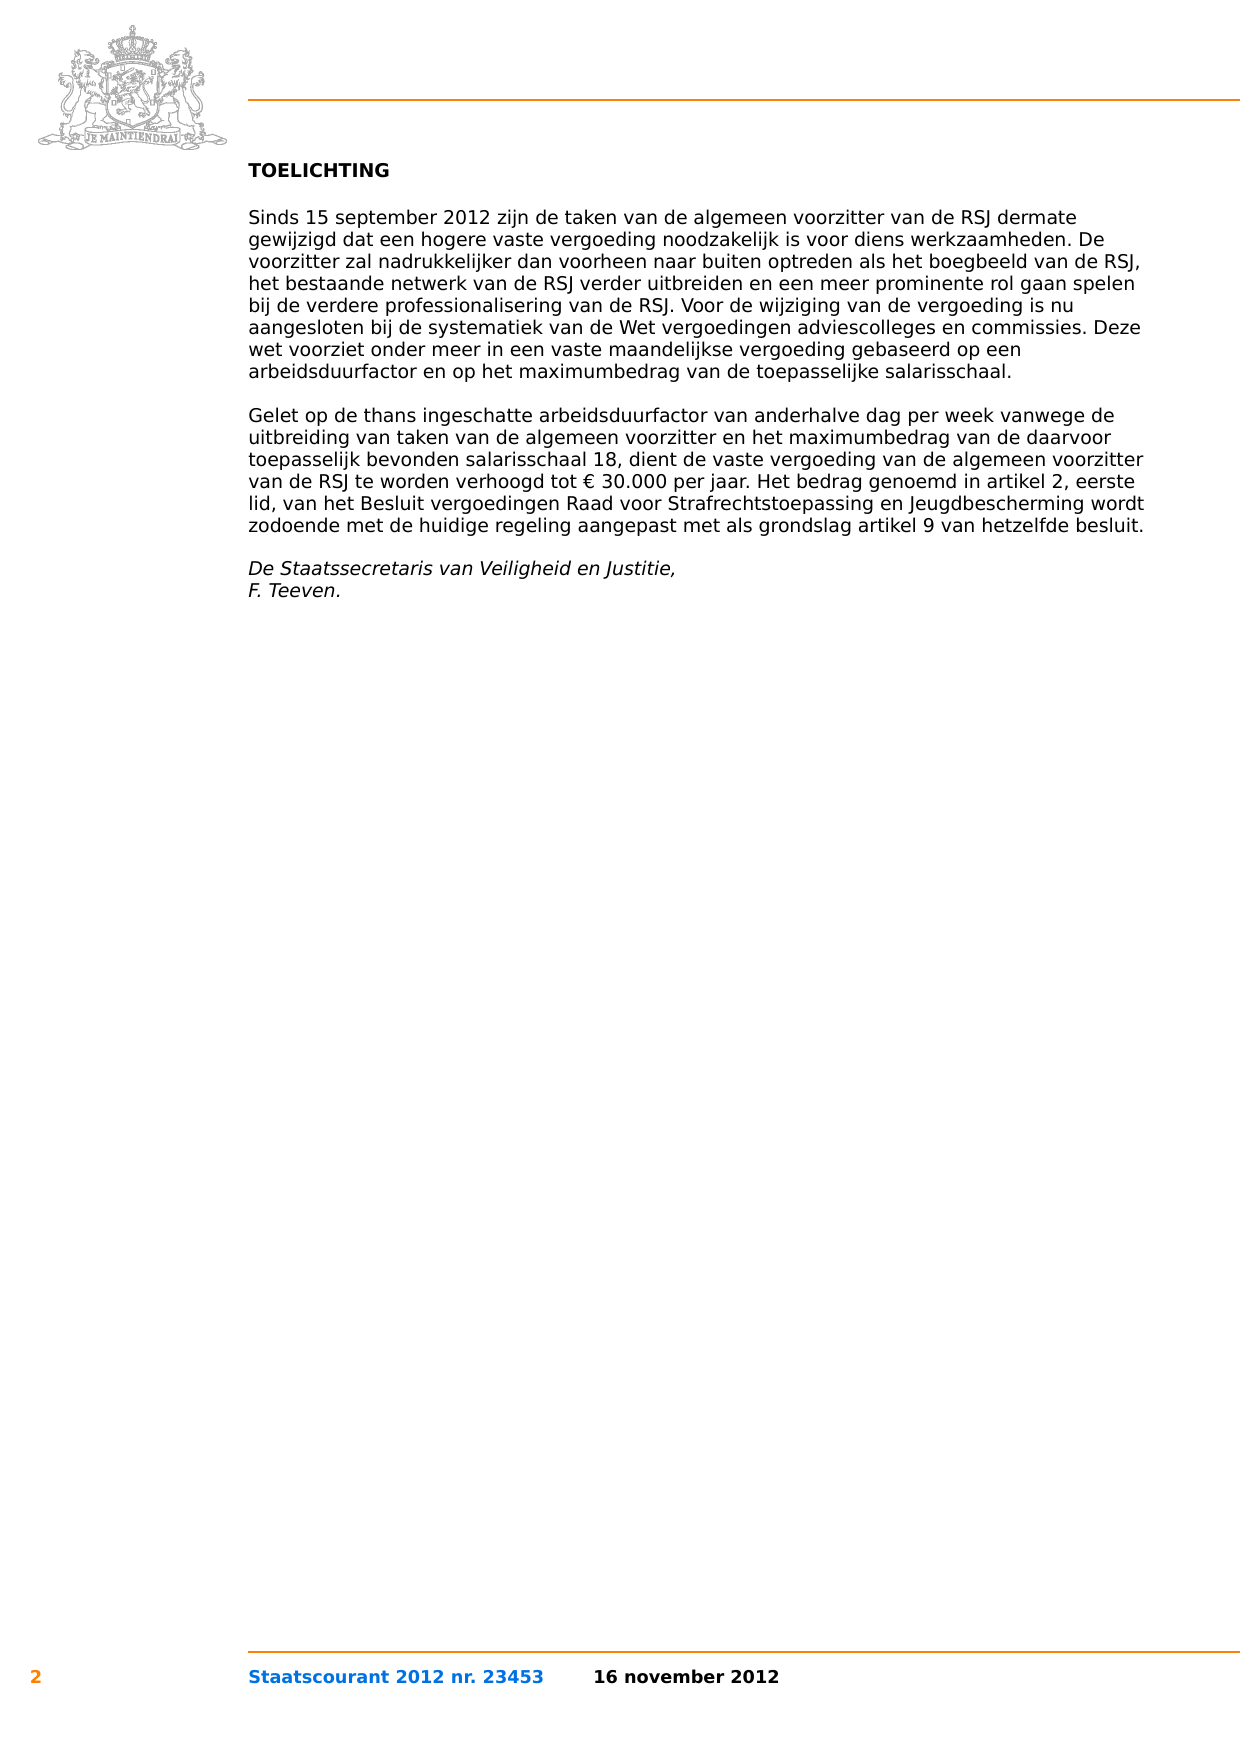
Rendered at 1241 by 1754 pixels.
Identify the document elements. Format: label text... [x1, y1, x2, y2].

text De Staatssecretaris van Veiligheid en Justitie, F. Teeven. [248, 558, 1163, 602]
text Sinds 15 september 2012 zijn de taken van de algemeen voorzitter van de RSJ dermate gewijzigd dat een hogere vaste vergoeding noodzakelijk is voor diens werkzaamheden. De voorzitter zal nadrukkelijker dan voorheen naar buiten optreden als het boegbeeld van de RSJ, het bestaande netwerk van de RSJ verder uitbreiden en een meer prominente rol gaan spelen bij de verdere professionalisering van de RSJ. Voor de wijziging van de vergoeding is nu aangesloten bij de systematiek van de Wet vergoedingen adviescolleges en commissies. Deze wet voorziet onder meer in een vaste maandelijkse vergoeding gebaseerd op een arbeidsduurfactor en op het maximumbedrag van de toepasselijke salarisschaal. [248, 207, 1163, 383]
subtitle TOELICHTING [248, 160, 1163, 182]
text Gelet op de thans ingeschatte arbeidsduurfactor van anderhalve dag per week vanwege de uitbreiding van taken van de algemeen voorzitter en het maximumbedrag van de daarvoor toepasselijk bevonden salarisschaal 18, dient de vaste vergoeding van de algemeen voorzitter van de RSJ te worden verhoogd tot € 30.000 per jaar. Het bedrag genoemd in artikel 2, eerste lid, van het Besluit vergoedingen Raad voor Strafrechtstoepassing en Jeugdbescherming wordt zodoende met de huidige regeling aangepast met als grondslag artikel 9 van hetzelfde besluit. [248, 404, 1163, 536]
picture [38, 25, 227, 150]
